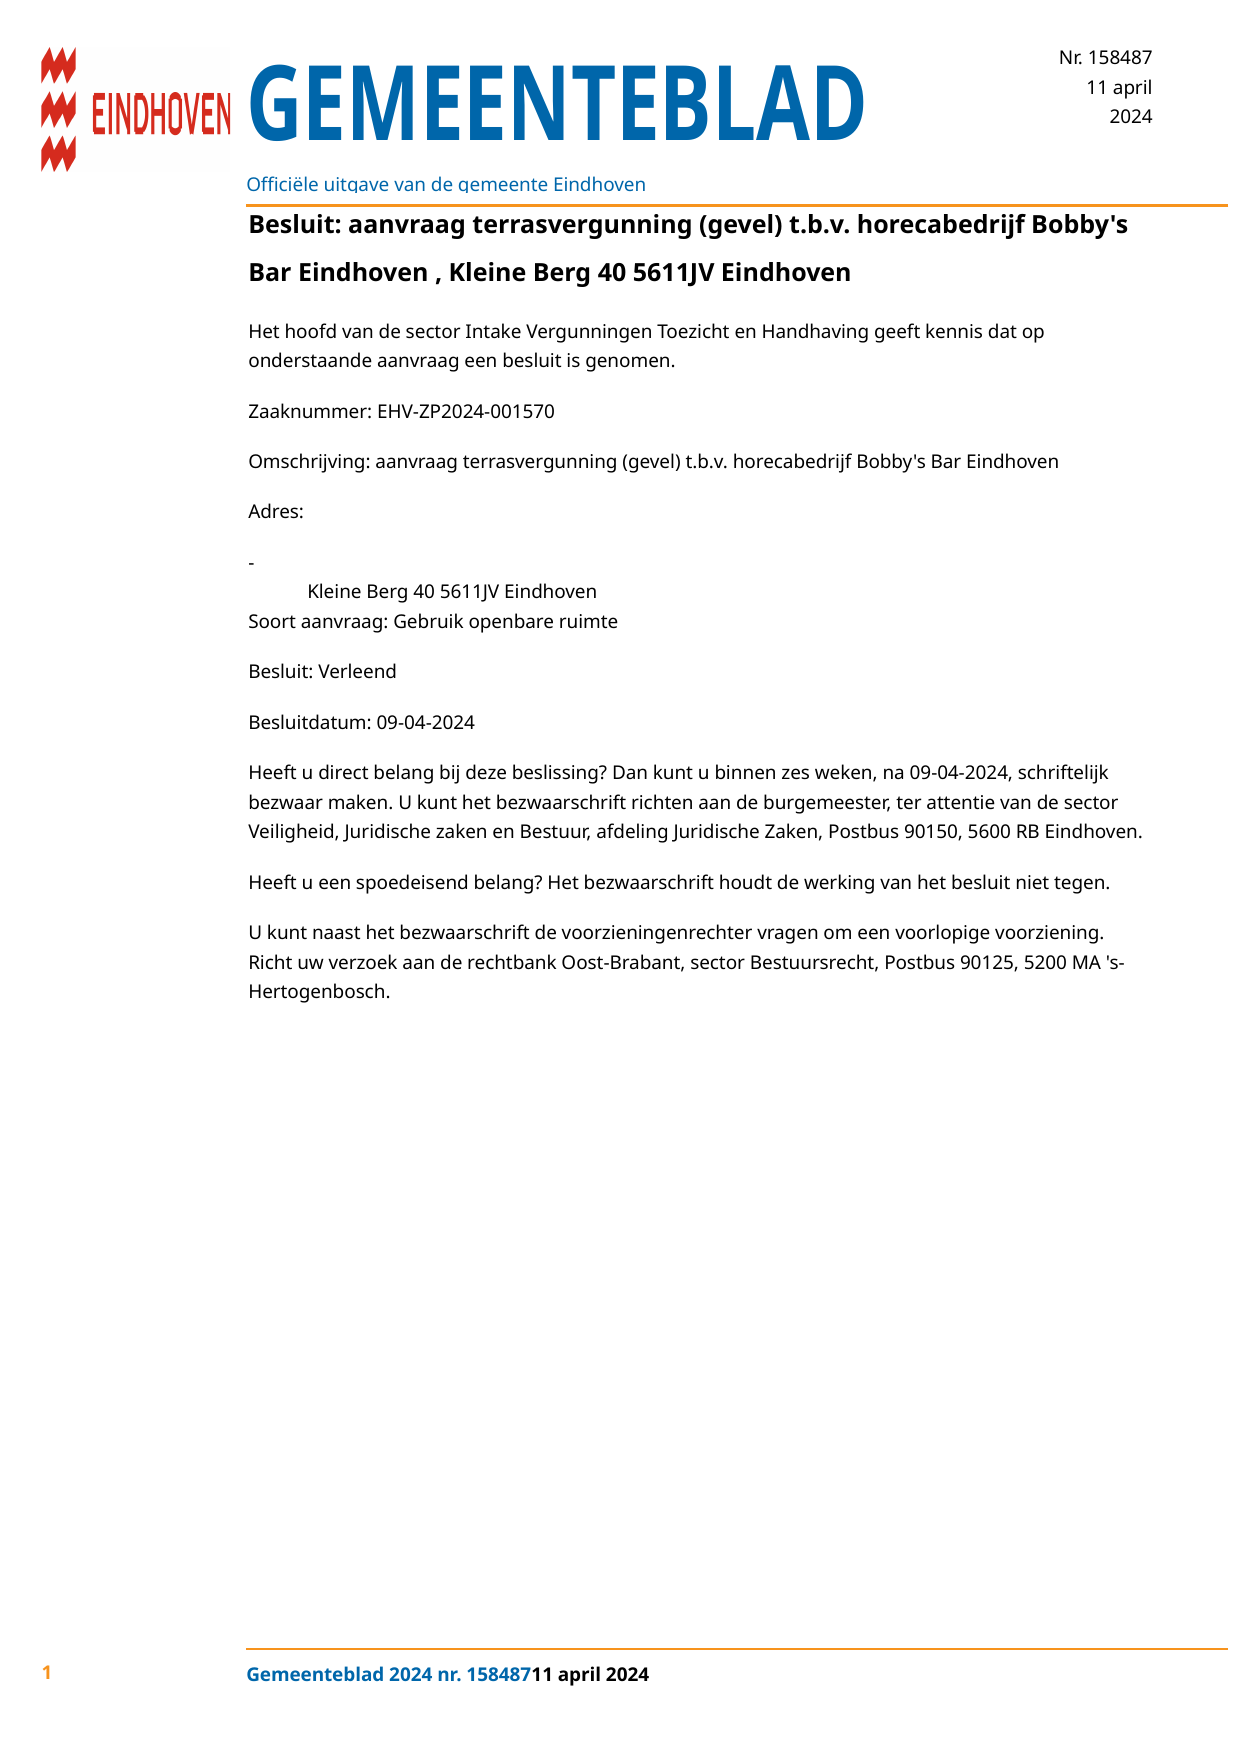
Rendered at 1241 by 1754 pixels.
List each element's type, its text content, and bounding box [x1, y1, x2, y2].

text U kunt naast het bezwaarschrift de voorzieningenrechter vragen om een voorlopige voorziening. Richt uw verzoek aan de rechtbank Oost-Brabant, sector Bestuursrecht, Postbus 90125, 5200 MA 's-Hertogenbosch. [248, 919, 1152, 1004]
picture [41, 47, 231, 172]
text Besluit: aanvraag terrasvergunning (gevel) t.b.v. horecabedrijf Bobby's Bar Eindhoven , Kleine Berg 40 5611JV Eindhoven [248, 207, 1152, 288]
list Kleine Berg 40 5611JV Eindhoven [248, 579, 1152, 604]
text Het hoofd van de sector Intake Vergunningen Toezicht en Handhaving geeft kennis dat op onderstaande aanvraag een besluit is genomen. [248, 318, 1152, 373]
text Omschrijving: aanvraag terrasvergunning (gevel) t.b.v. horecabedrijf Bobby's Bar Eindhoven [248, 448, 1152, 474]
text Soort aanvraag: Gebruik openbare ruimte [248, 608, 1152, 634]
text Adres: [248, 499, 1152, 524]
text Heeft u een spoedeisend belang? Het bezwaarschrift houdt de werking van het besluit niet tegen. [248, 869, 1152, 895]
text Besluitdatum: 09-04-2024 [248, 709, 1152, 735]
text Zaaknummer: EHV-ZP2024-001570 [248, 398, 1152, 424]
text Besluit: Verleend [248, 659, 1152, 684]
text Heeft u direct belang bij deze beslissing? Dan kunt u binnen zes weken, na 09-04-2024, schriftelijk bezwaar maken. U kunt het bezwaarschrift richten aan de burgemeester, ter attentie van de sector Veiligheid, Juridische zaken en Bestuur, afdeling Juridische Zaken, Postbus 90150, 5600 RB Eindhoven. [248, 759, 1152, 844]
